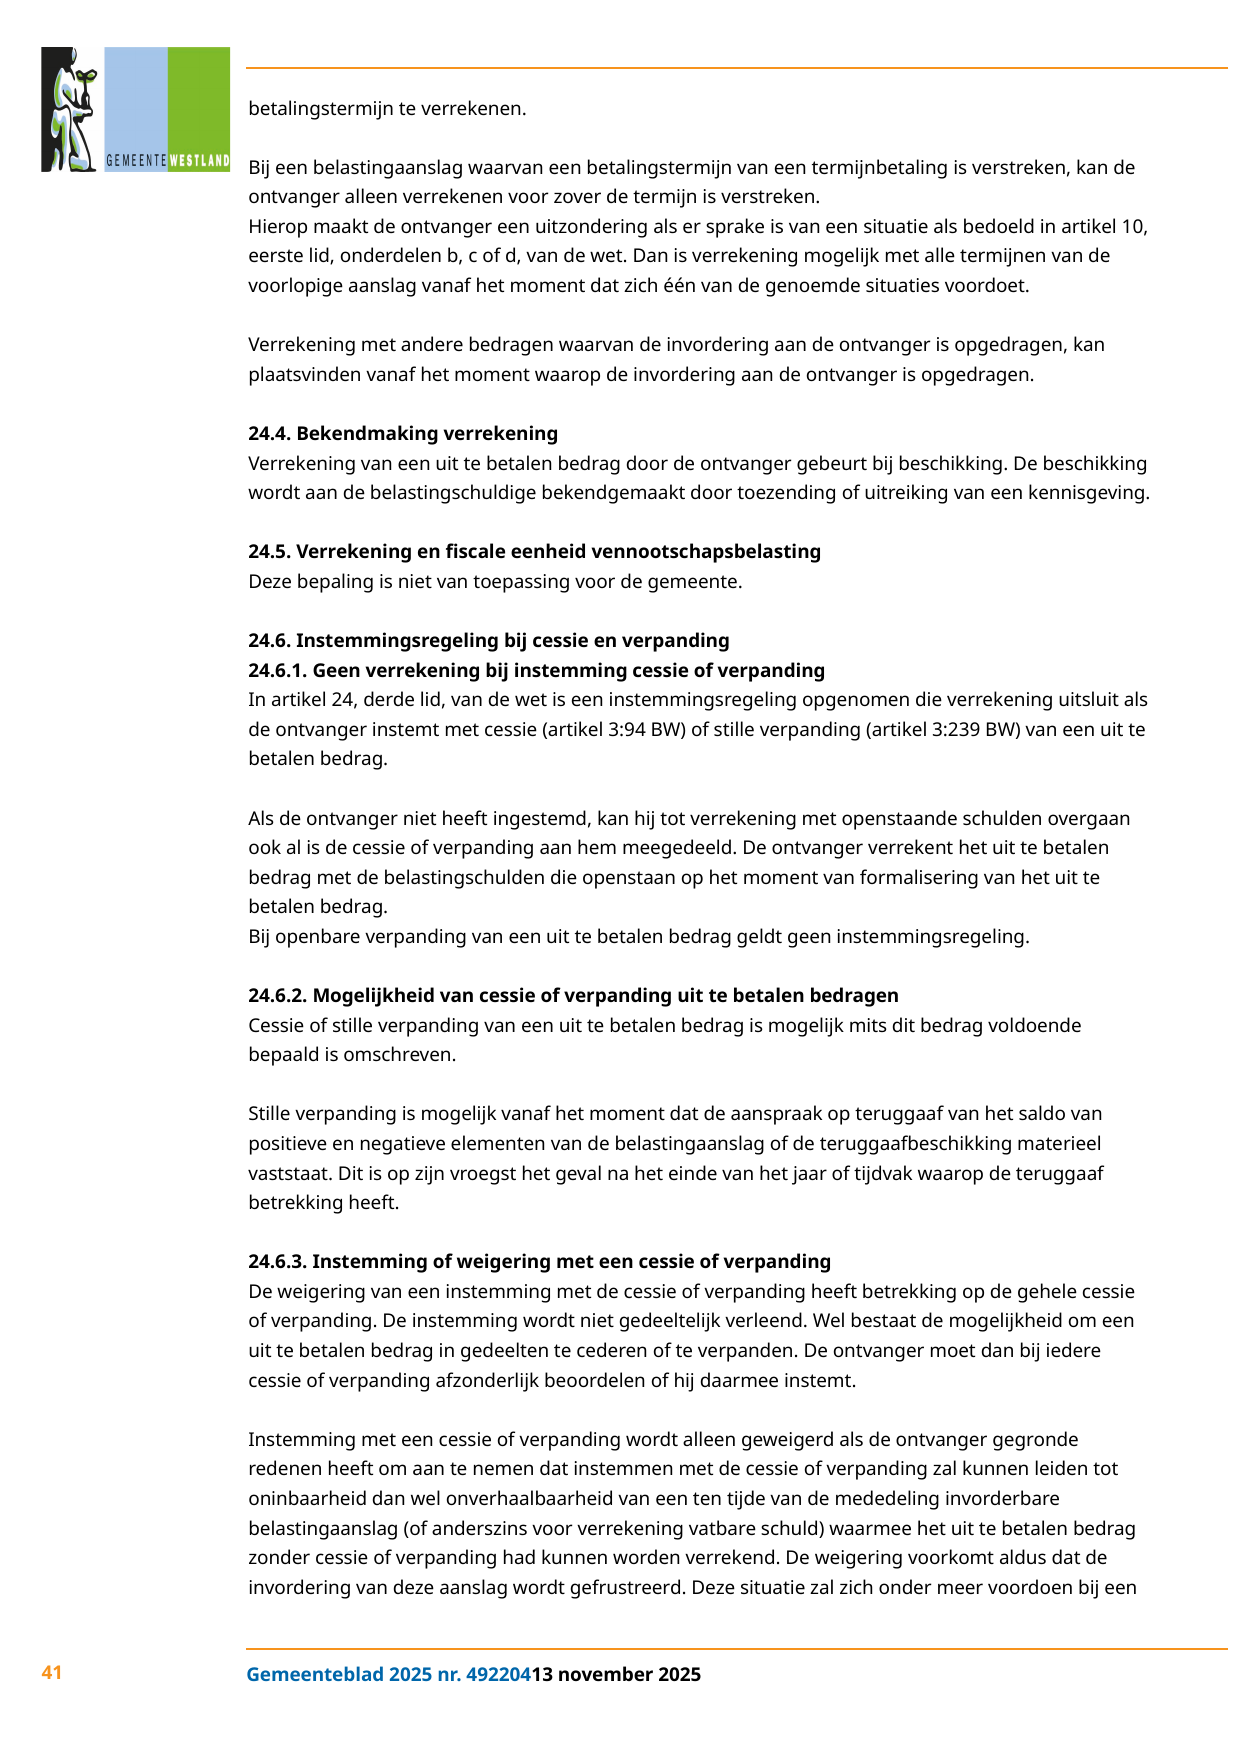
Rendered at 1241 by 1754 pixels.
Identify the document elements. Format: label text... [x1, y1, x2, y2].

text Cessie of stille verpanding van een uit te betalen bedrag is mogelijk mits dit bedrag voldoende bepaald is omschreven. [248, 1012, 1152, 1067]
text 24.6. Instemmingsregeling bij cessie en verpanding [248, 627, 1152, 653]
picture [41, 47, 231, 172]
text 24.6.2. Mogelijkheid van cessie of verpanding uit te betalen bedragen [248, 982, 1152, 1008]
text betalingstermijn te verrekenen. [248, 95, 1152, 121]
text 24.6.3. Instemming of weigering met een cessie of verpanding [248, 1248, 1152, 1274]
text De weigering van een instemming met de cessie of verpanding heeft betrekking op de gehele cessie of verpanding. De instemming wordt niet gedeeltelijk verleend. Wel bestaat de mogelijkheid om een uit te betalen bedrag in gedeelten te cederen of te verpanden. De ontvanger moet dan bij iedere cessie of verpanding afzonderlijk beoordelen of hij daarmee instemt. [248, 1278, 1152, 1393]
text Hierop maakt de ontvanger een uitzondering als er sprake is van een situatie als bedoeld in artikel 10, eerste lid, onderdelen b, c of d, van de wet. Dan is verrekening mogelijk met alle termijnen van de voorlopige aanslag vanaf het moment dat zich één van de genoemde situaties voordoet. [248, 213, 1152, 298]
text Instemming met een cessie of verpanding wordt alleen geweigerd als de ontvanger gegronde redenen heeft om aan te nemen dat instemmen met de cessie of verpanding zal kunnen leiden tot oninbaarheid dan wel onverhaalbaarheid van een ten tijde van de mededeling invorderbare belastingaanslag (of anderszins voor verrekening vatbare schuld) waarmee het uit te betalen bedrag zonder cessie of verpanding had kunnen worden verrekend. De weigering voorkomt aldus dat de invordering van deze aanslag wordt gefrustreerd. Deze situatie zal zich onder meer voordoen bij een [248, 1426, 1152, 1600]
text In artikel 24, derde lid, van de wet is een instemmingsregeling opgenomen die verrekening uitsluit als de ontvanger instemt met cessie (artikel 3:94 BW) of stille verpanding (artikel 3:239 BW) van een uit te betalen bedrag. [248, 686, 1152, 771]
text 24.6.1. Geen verrekening bij instemming cessie of verpanding [248, 657, 1152, 683]
text 24.4. Bekendmaking verrekening [248, 420, 1152, 446]
text Bij openbare verpanding van een uit te betalen bedrag geldt geen instemmingsregeling. [248, 923, 1152, 949]
text Deze bepaling is niet van toepassing voor de gemeente. [248, 568, 1152, 594]
text Bij een belastingaanslag waarvan een betalingstermijn van een termijnbetaling is verstreken, kan de ontvanger alleen verrekenen voor zover de termijn is verstreken. [248, 154, 1152, 209]
text Stille verpanding is mogelijk vanaf het moment dat de aanspraak op teruggaaf van het saldo van positieve en negatieve elementen van de belastingaanslag of de teruggaafbeschikking materieel vaststaat. Dit is op zijn vroegst het geval na het einde van het jaar of tijdvak waarop de teruggaaf betrekking heeft. [248, 1101, 1152, 1215]
text Als de ontvanger niet heeft ingestemd, kan hij tot verrekening met openstaande schulden overgaan ook al is de cessie of verpanding aan hem meegedeeld. De ontvanger verrekent het uit te betalen bedrag met de belastingschulden die openstaan op het moment van formalisering van het uit te betalen bedrag. [248, 805, 1152, 919]
text Verrekening van een uit te betalen bedrag door de ontvanger gebeurt bij beschikking. De beschikking wordt aan de belastingschuldige bekendgemaakt door toezending of uitreiking van een kennisgeving. [248, 450, 1152, 505]
text 24.5. Verrekening en fiscale eenheid vennootschapsbelasting [248, 538, 1152, 564]
text Verrekening met andere bedragen waarvan de invordering aan de ontvanger is opgedragen, kan plaatsvinden vanaf het moment waarop de invordering aan de ontvanger is opgedragen. [248, 331, 1152, 387]
